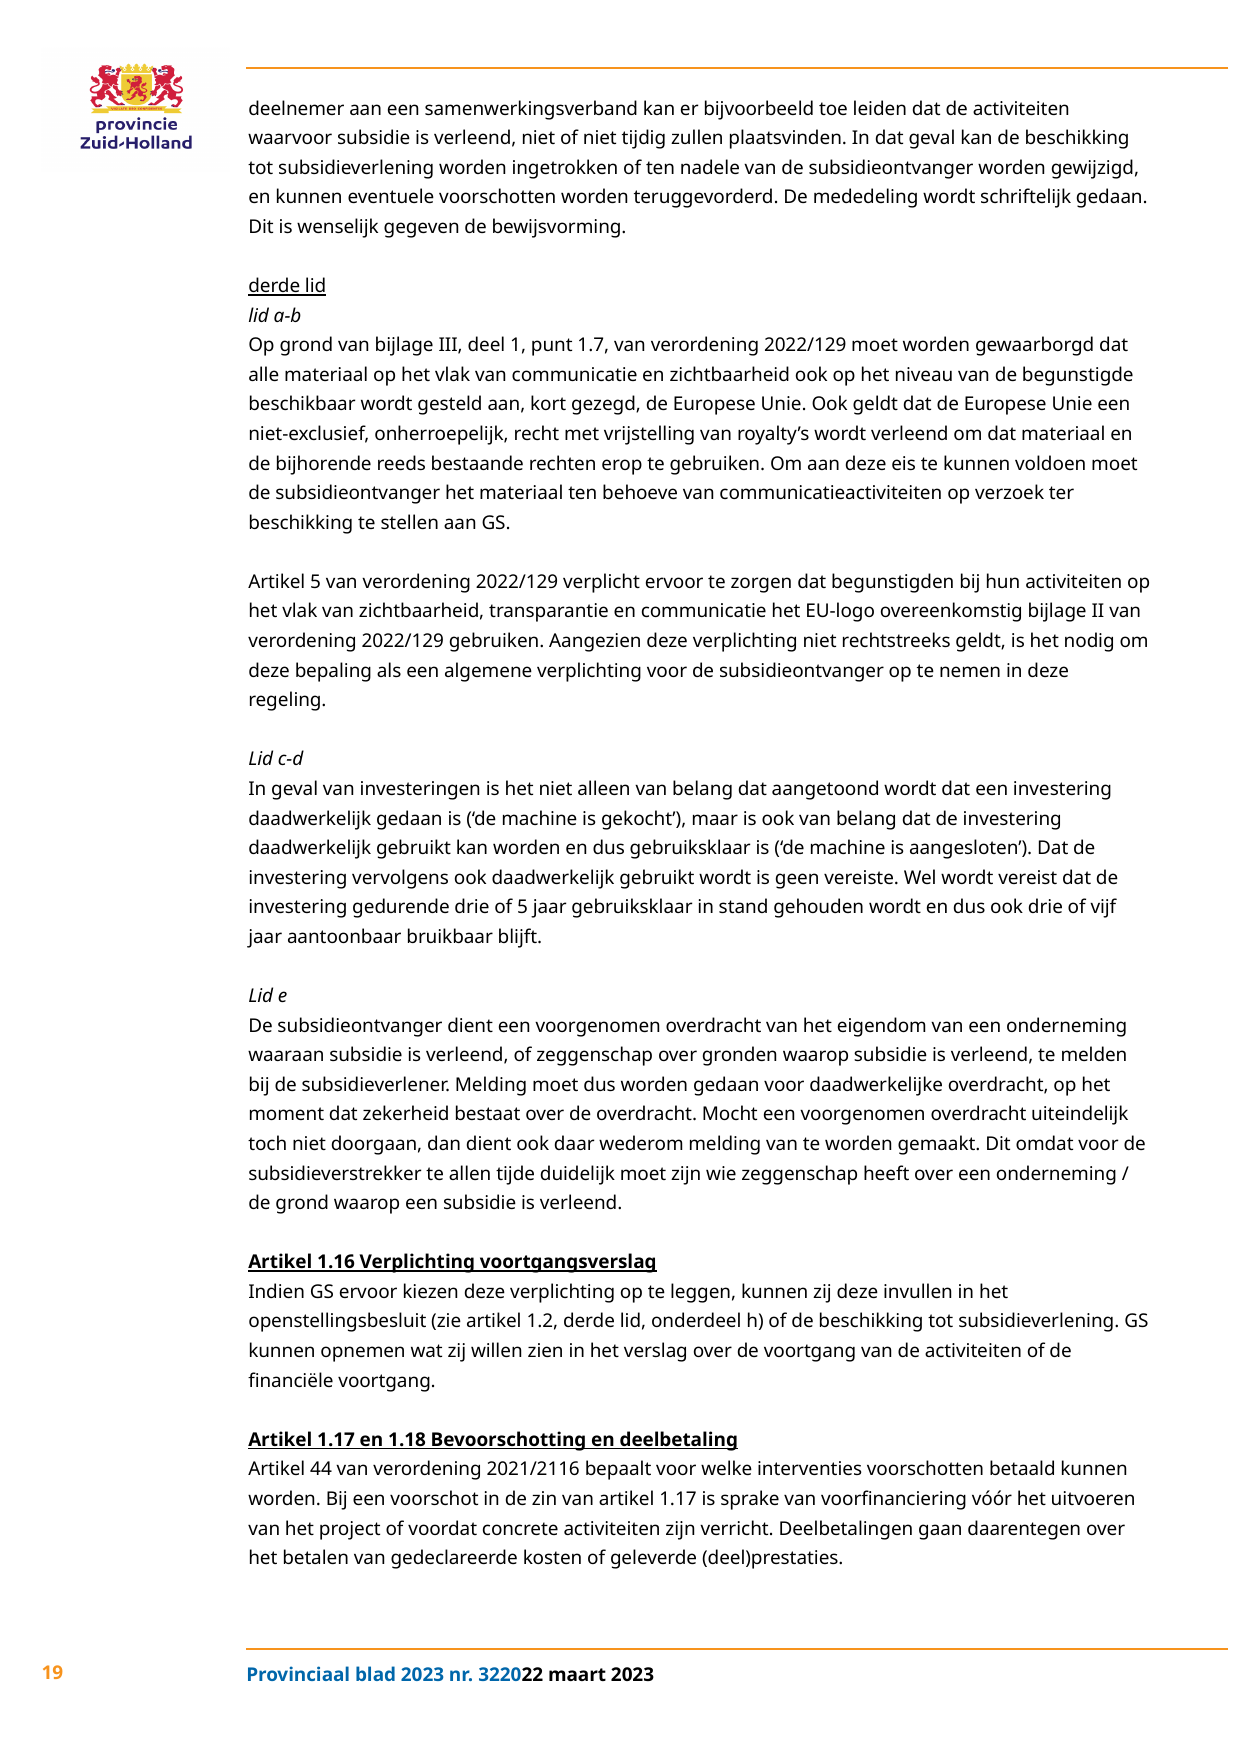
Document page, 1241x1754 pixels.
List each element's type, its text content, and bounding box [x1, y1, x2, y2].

picture [41, 47, 231, 172]
text Artikel 1.17 en 1.18 Bevoorschotting en deelbetaling [248, 1426, 1152, 1452]
text Lid e [248, 982, 1152, 1008]
text derde lid [248, 272, 1152, 298]
text deelnemer aan een samenwerkingsverband kan er bijvoorbeeld toe leiden dat de activiteiten waarvoor subsidie is verleend, niet of niet tijdig zullen plaatsvinden. In dat geval kan de beschikking tot subsidieverlening worden ingetrokken of ten nadele van de subsidieontvanger worden gewijzigd, en kunnen eventuele voorschotten worden teruggevorderd. De mededeling wordt schriftelijk gedaan. Dit is wenselijk gegeven de bewijsvorming. [248, 95, 1152, 239]
text Artikel 1.16 Verplichting voortgangsverslag [248, 1248, 1152, 1274]
text In geval van investeringen is het niet alleen van belang dat aangetoond wordt dat een investering daadwerkelijk gedaan is (‘de machine is gekocht’), maar is ook van belang dat de investering daadwerkelijk gebruikt kan worden en dus gebruiksklaar is (‘de machine is aangesloten’). Dat de investering vervolgens ook daadwerkelijk gebruikt wordt is geen vereiste. Wel wordt vereist dat de investering gedurende drie of 5 jaar gebruiksklaar in stand gehouden wordt en dus ook drie of vijf jaar aantoonbaar bruikbaar blijft. [248, 775, 1152, 949]
text lid a-b [248, 302, 1152, 328]
text Indien GS ervoor kiezen deze verplichting op te leggen, kunnen zij deze invullen in het openstellingsbesluit (zie artikel 1.2, derde lid, onderdeel h) of de beschikking tot subsidieverlening. GS kunnen opnemen wat zij willen zien in het verslag over de voortgang van de activiteiten of de financiële voortgang. [248, 1278, 1152, 1393]
text Lid c-d [248, 746, 1152, 771]
text Artikel 5 van verordening 2022/129 verplicht ervoor te zorgen dat begunstigden bij hun activiteiten op het vlak van zichtbaarheid, transparantie en communicatie het EU-logo overeenkomstig bijlage II van verordening 2022/129 gebruiken. Aangezien deze verplichting niet rechtstreeks geldt, is het nodig om deze bepaling als een algemene verplichting voor de subsidieontvanger op te nemen in deze regeling. [248, 568, 1152, 712]
text Op grond van bijlage III, deel 1, punt 1.7, van verordening 2022/129 moet worden gewaarborgd dat alle materiaal op het vlak van communicatie en zichtbaarheid ook op het niveau van de begunstigde beschikbaar wordt gesteld aan, kort gezegd, de Europese Unie. Ook geldt dat de Europese Unie een niet-exclusief, onherroepelijk, recht met vrijstelling van royalty’s wordt verleend om dat materiaal en de bijhorende reeds bestaande rechten erop te gebruiken. Om aan deze eis te kunnen voldoen moet de subsidieontvanger het materiaal ten behoeve van communicatieactiviteiten op verzoek ter beschikking te stellen aan GS. [248, 331, 1152, 535]
text De subsidieontvanger dient een voorgenomen overdracht van het eigendom van een onderneming waaraan subsidie is verleend, of zeggenschap over gronden waarop subsidie is verleend, te melden bij de subsidieverlener. Melding moet dus worden gedaan voor daadwerkelijke overdracht, op het moment dat zekerheid bestaat over de overdracht. Mocht een voorgenomen overdracht uiteindelijk toch niet doorgaan, dan dient ook daar wederom melding van te worden gemaakt. Dit omdat voor de subsidieverstrekker te allen tijde duidelijk moet zijn wie zeggenschap heeft over een onderneming / de grond waarop een subsidie is verleend. [248, 1012, 1152, 1215]
text Artikel 44 van verordening 2021/2116 bepaalt voor welke interventies voorschotten betaald kunnen worden. Bij een voorschot in de zin van artikel 1.17 is sprake van voorfinanciering vóór het uitvoeren van het project of voordat concrete activiteiten zijn verricht. Deelbetalingen gaan daarentegen over het betalen van gedeclareerde kosten of geleverde (deel)prestaties. [248, 1456, 1152, 1570]
